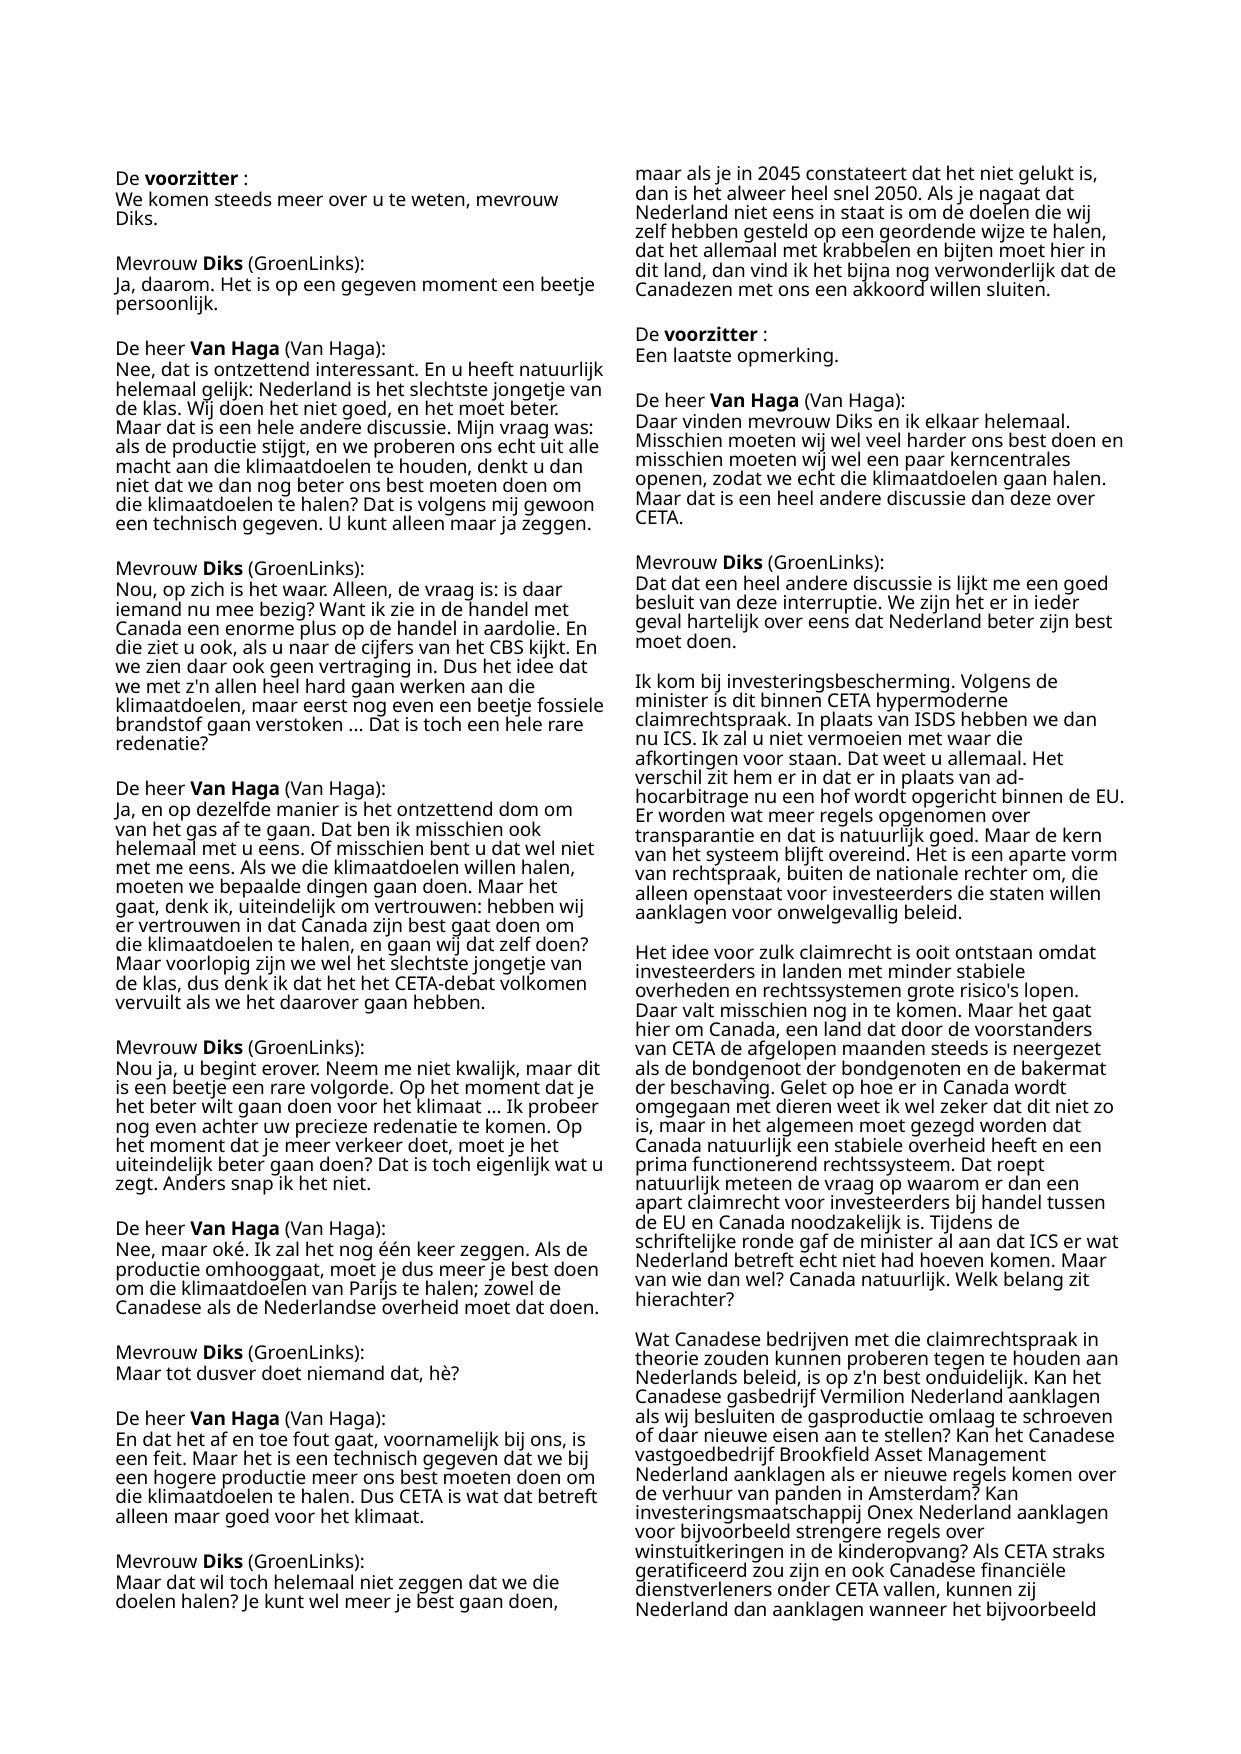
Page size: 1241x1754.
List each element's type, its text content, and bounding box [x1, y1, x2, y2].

text maar als je in 2045 constateert dat het niet gelukt is, dan is het alweer heel snel 2050. Als je nagaat dat Nederland niet eens in staat is om de doelen die wij zelf hebben gesteld op een geordende wijze te halen, dat het allemaal met krabbelen en bijten moet hier in dit land, dan vind ik het bijna nog verwonderlijk dat de Canadezen met ons een akkoord willen sluiten. [635, 165, 1125, 300]
text Wat Canadese bedrijven met die claimrechtspraak in theorie zouden kunnen proberen tegen te houden aan Nederlands beleid, is op z'n best onduidelijk. Kan het Canadese gasbedrijf Vermilion Nederland aanklagen als wij besluiten de gasproductie omlaag te schroeven of daar nieuwe eisen aan te stellen? Kan het Canadese vastgoedbedrijf Brookfield Asset Management Nederland aanklagen als er nieuwe regels komen over de verhuur van panden in Amsterdam? Kan investeringsmaatschappij Onex Nederland aanklagen voor bijvoorbeeld strengere regels over winstuitkeringen in de kinderopvang? Als CETA straks geratificeerd zou zijn en ook Canadese financiële dienstverleners onder CETA vallen, kunnen zij Nederland dan aanklagen wanneer het bijvoorbeeld [635, 1331, 1125, 1620]
text De voorzitter : [635, 321, 1125, 347]
text En dat het af en toe fout gaat, voornamelijk bij ons, is een feit. Maar het is een technisch gegeven dat we bij een hogere productie meer ons best moeten doen om die klimaatdoelen te halen. Dus CETA is wat dat betreft alleen maar goed voor het klimaat. [115, 1431, 605, 1527]
text Maar dat wil toch helemaal niet zeggen dat we die doelen halen? Je kunt wel meer je best gaan doen, [115, 1574, 605, 1612]
text Mevrouw Diks (GroenLinks): [115, 1034, 605, 1060]
text Maar tot dusver doet niemand dat, hè? [115, 1365, 605, 1384]
text De heer Van Haga (Van Haga): [115, 1216, 605, 1241]
text Daar vinden mevrouw Diks en ik elkaar helemaal. Misschien moeten wij wel veel harder ons best doen en misschien moeten wij wel een paar kerncentrales openen, zodat we echt die klimaatdoelen gaan halen. Maar dat is een heel andere discussie dan deze over CETA. [635, 413, 1125, 528]
text Een laatste opmerking. [635, 347, 1125, 366]
text De heer Van Haga (Van Haga): [635, 387, 1125, 413]
text Mevrouw Diks (GroenLinks): [115, 250, 605, 276]
text Ik kom bij investeringsbescherming. Volgens de minister is dit binnen CETA hypermoderne claimrechtspraak. In plaats van ISDS hebben we dan nu ICS. Ik zal u niet vermoeien met waar die afkortingen voor staan. Dat weet u allemaal. Het verschil zit hem er in dat er in plaats van ad-hocarbitrage nu een hof wordt opgericht binnen de EU. Er worden wat meer regels opgenomen over transparantie en dat is natuurlijk goed. Maar de kern van het systeem blijft overeind. Het is een aparte vorm van rechtspraak, buiten de nationale rechter om, die alleen openstaat voor investeerders die staten willen aanklagen voor onwelgevallig beleid. [635, 673, 1125, 923]
text De voorzitter : [115, 165, 605, 191]
text Nee, maar oké. Ik zal het nog één keer zeggen. Als de productie omhooggaat, moet je dus meer je best doen om die klimaatdoelen van Parijs te halen; zowel de Canadese als de Nederlandse overheid moet dat doen. [115, 1241, 605, 1318]
text Mevrouw Diks (GroenLinks): [115, 1548, 605, 1574]
text Nee, dat is ontzettend interessant. En u heeft natuurlijk helemaal gelijk: Nederland is het slechtste jongetje van de klas. Wij doen het niet goed, en het moet beter. Maar dat is een hele andere discussie. Mijn vraag was: als de productie stijgt, en we proberen ons echt uit alle macht aan die klimaatdoelen te houden, denkt u dan niet dat we dan nog beter ons best moeten doen om die klimaatdoelen te halen? Dat is volgens mij gewoon een technisch gegeven. U kunt alleen maar ja zeggen. [115, 361, 605, 535]
text Mevrouw Diks (GroenLinks): [635, 549, 1125, 575]
text Mevrouw Diks (GroenLinks): [115, 1339, 605, 1365]
text De heer Van Haga (Van Haga): [115, 336, 605, 361]
text De heer Van Haga (Van Haga): [115, 776, 605, 801]
text Dat dat een heel andere discussie is lijkt me een goed besluit van deze interruptie. We zijn het er in ieder geval hartelijk over eens dat Nederland beter zijn best moet doen. [635, 575, 1125, 652]
text Ja, daarom. Het is op een gegeven moment een beetje persoonlijk. [115, 276, 605, 315]
text Mevrouw Diks (GroenLinks): [115, 556, 605, 581]
text Ja, en op dezelfde manier is het ontzettend dom om van het gas af te gaan. Dat ben ik misschien ook helemaal met u eens. Of misschien bent u dat wel niet met me eens. Als we die klimaatdoelen willen halen, moeten we bepaalde dingen gaan doen. Maar het gaat, denk ik, uiteindelijk om vertrouwen: hebben wij er vertrouwen in dat Canada zijn best gaat doen om die klimaatdoelen te halen, en gaan wij dat zelf doen? Maar voorlopig zijn we wel het slechtste jongetje van de klas, dus denk ik dat het het CETA-debat volkomen vervuilt als we het daarover gaan hebben. [115, 801, 605, 1013]
text Nou, op zich is het waar. Alleen, de vraag is: is daar iemand nu mee bezig? Want ik zie in de handel met Canada een enorme plus op de handel in aardolie. En die ziet u ook, als u naar de cijfers van het CBS kijkt. En we zien daar ook geen vertraging in. Dus het idee dat we met z'n allen heel hard gaan werken aan die klimaatdoelen, maar eerst nog even een beetje fossiele brandstof gaan verstoken ... Dat is toch een hele rare redenatie? [115, 581, 605, 755]
text We komen steeds meer over u te weten, mevrouw Diks. [115, 191, 605, 229]
text Het idee voor zulk claimrecht is ooit ontstaan omdat investeerders in landen met minder stabiele overheden en rechtssystemen grote risico's lopen. Daar valt misschien nog in te komen. Maar het gaat hier om Canada, een land dat door de voorstanders van CETA de afgelopen maanden steeds is neergezet als de bondgenoot der bondgenoten en de bakermat der beschaving. Gelet op hoe er in Canada wordt omgegaan met dieren weet ik wel zeker dat dit niet zo is, maar in het algemeen moet gezegd worden dat Canada natuurlijk een stabiele overheid heeft en een prima functionerend rechtssysteem. Dat roept natuurlijk meteen de vraag op waarom er dan een apart claimrecht voor investeerders bij handel tussen de EU en Canada noodzakelijk is. Tijdens de schriftelijke ronde gaf de minister al aan dat ICS er wat Nederland betreft echt niet had hoeven komen. Maar van wie dan wel? Canada natuurlijk. Welk belang zit hierachter? [635, 944, 1125, 1310]
text Nou ja, u begint erover. Neem me niet kwalijk, maar dit is een beetje een rare volgorde. Op het moment dat je het beter wilt gaan doen voor het klimaat ... Ik probeer nog even achter uw precieze redenatie te komen. Op het moment dat je meer verkeer doet, moet je het uiteindelijk beter gaan doen? Dat is toch eigenlijk wat u zegt. Anders snap ik het niet. [115, 1060, 605, 1195]
text De heer Van Haga (Van Haga): [115, 1405, 605, 1431]
